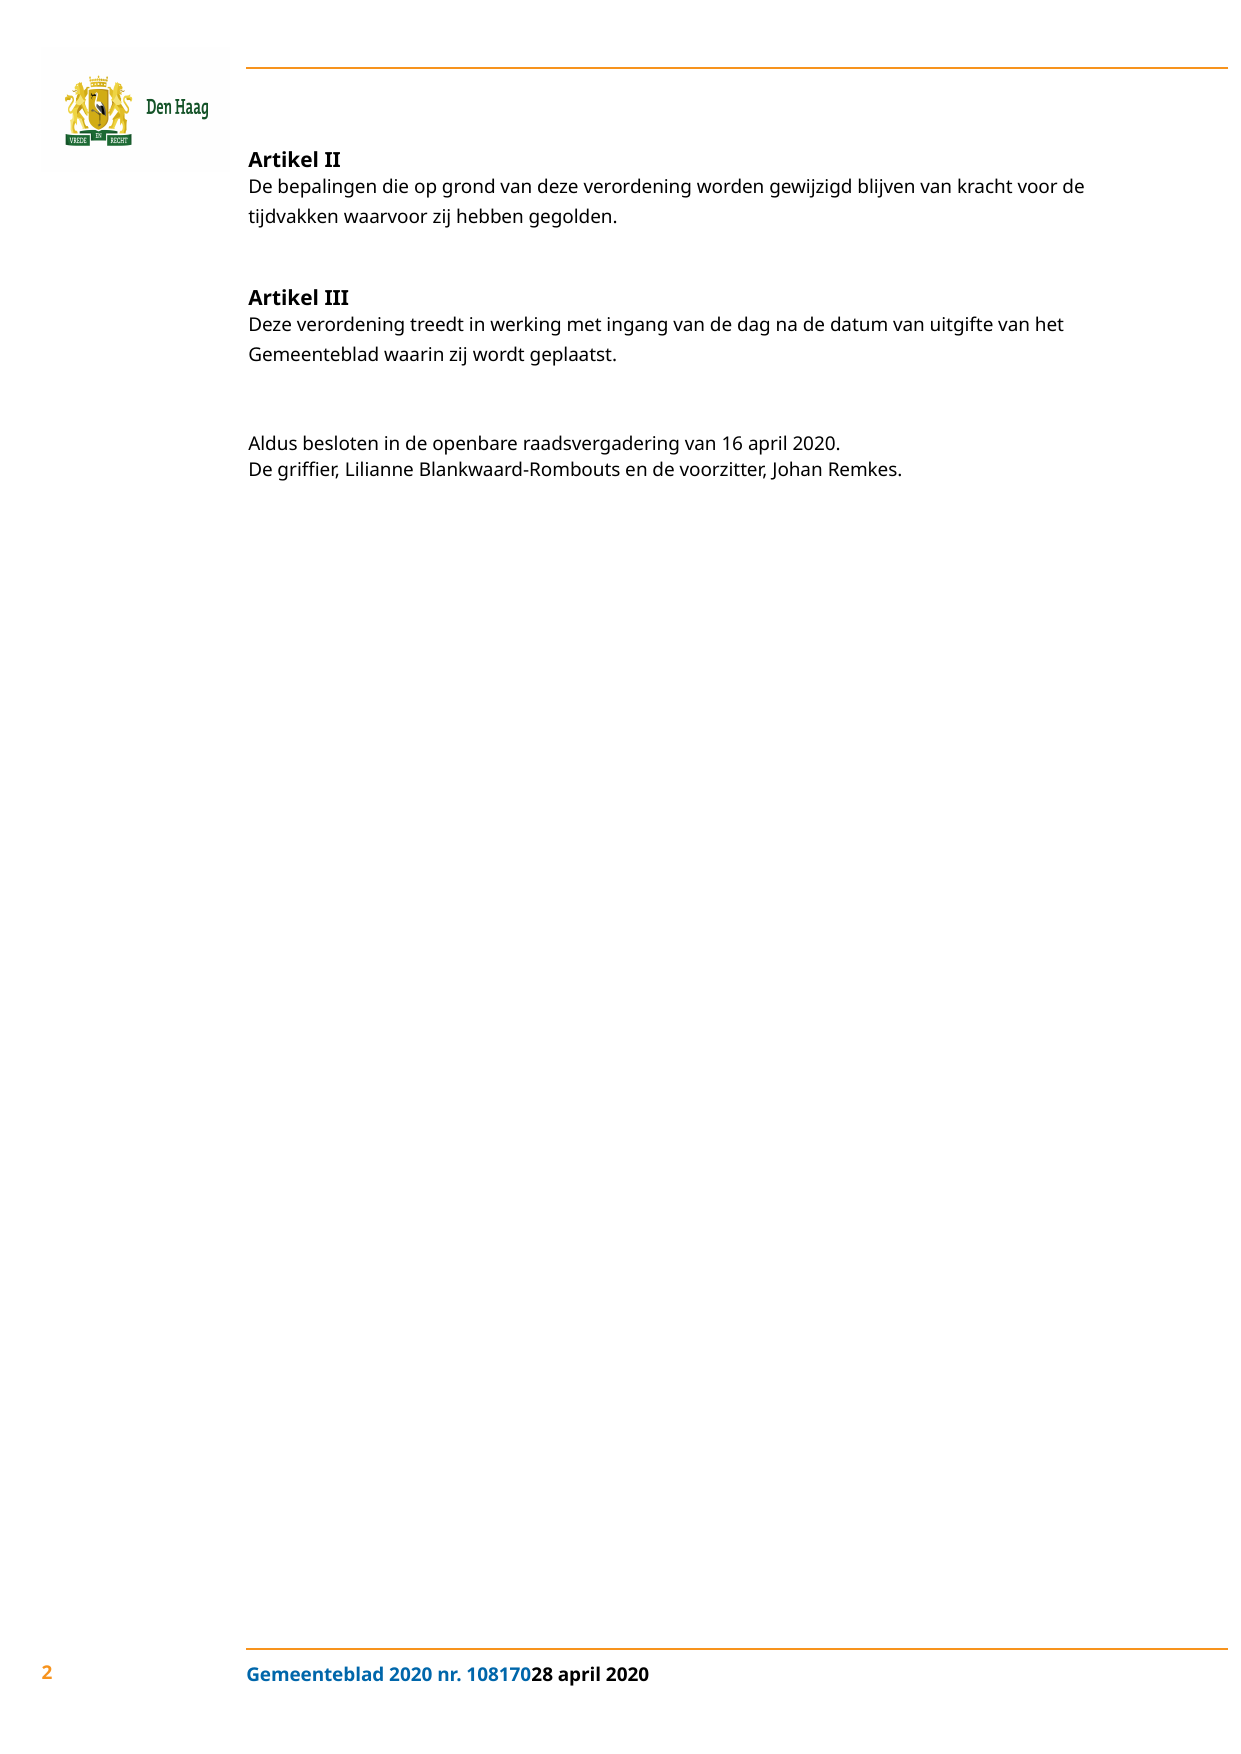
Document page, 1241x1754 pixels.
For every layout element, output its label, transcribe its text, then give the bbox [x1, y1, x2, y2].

text De griffier, Lilianne Blankwaard-Rombouts en de voorzitter, Johan Remkes. [248, 456, 1152, 481]
text Artikel III [248, 283, 1152, 312]
picture [41, 47, 231, 172]
text Deze verordening treedt in werking met ingang van de dag na de datum van uitgifte van het Gemeenteblad waarin zij wordt geplaatst. [248, 312, 1152, 367]
text Artikel II [248, 145, 1152, 174]
text De bepalingen die op grond van deze verordening worden gewijzigd blijven van kracht voor de tijdvakken waarvoor zij hebben gegolden. [248, 174, 1152, 229]
text Aldus besloten in de openbare raadsvergadering van 16 april 2020. [248, 430, 1152, 456]
